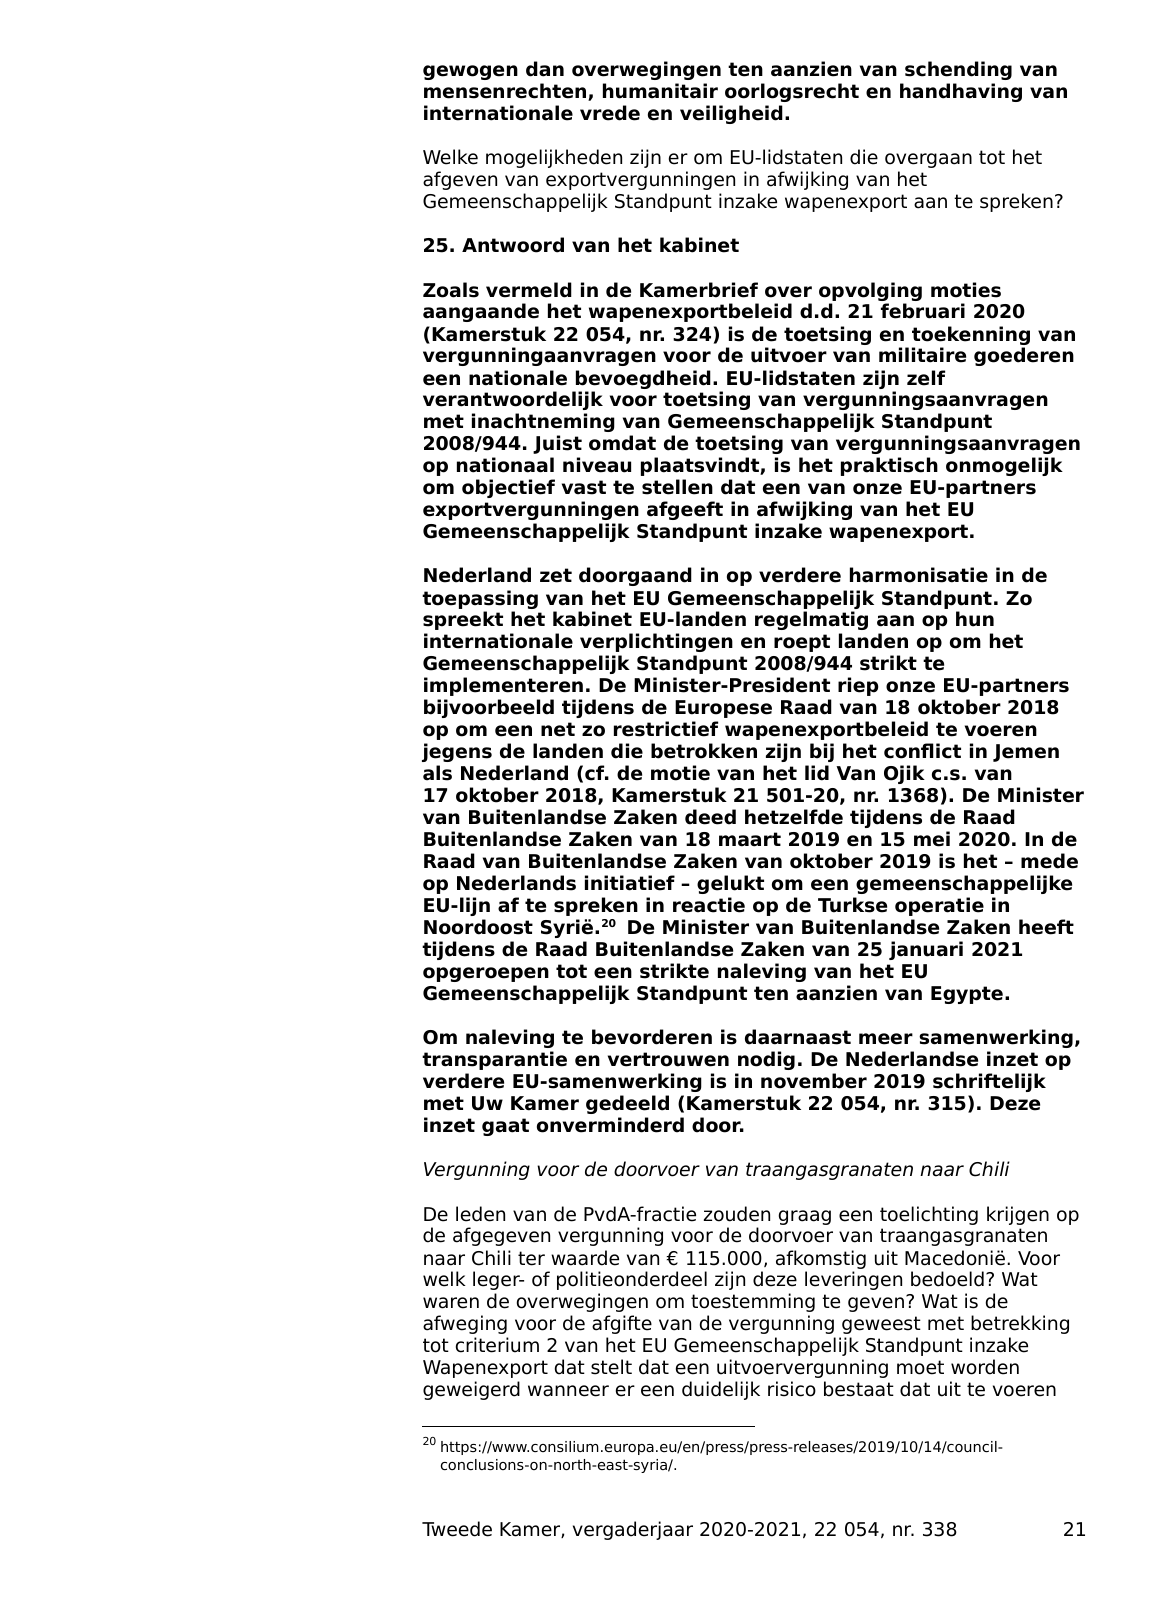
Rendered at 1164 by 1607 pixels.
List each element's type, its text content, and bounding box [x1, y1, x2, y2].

text Welke mogelijkheden zijn er om EU-lidstaten die overgaan tot het afgeven van exportvergunningen in afwijking van het Gemeenschappelijk Standpunt inzake wapenexport aan te spreken? [422, 147, 1087, 213]
text Nederland zet doorgaand in op verdere harmonisatie in de toepassing van het EU Gemeenschappelijk Standpunt. Zo spreekt het kabinet EU-landen regelmatig aan op hun internationale verplichtingen en roept landen op om het Gemeenschappelijk Standpunt 2008/944 strikt te implementeren. De Minister-President riep onze EU-partners bijvoorbeeld tijdens de Europese Raad van 18 oktober 2018 op om een net zo restrictief wapenexportbeleid te voeren jegens de landen die betrokken zijn bij het conflict in Jemen als Nederland (cf. de motie van het lid Van Ojik c.s. van 17 oktober 2018, Kamerstuk 21 501-20, nr. 1368). De Minister van Buitenlandse Zaken deed hetzelfde tijdens de Raad Buitenlandse Zaken van 18 maart 2019 en 15 mei 2020. In de Raad van Buitenlandse Zaken van oktober 2019 is het – mede op Nederlands initiatief – gelukt om een gemeenschappelijke EU-lijn af te spreken in reactie op de Turkse operatie in Noordoost Syrië. De Minister van Buitenlandse Zaken heeft tijdens de Raad Buitenlandse Zaken van 25 januari 2021 opgeroepen tot een strikte naleving van het EU Gemeenschappelijk Standpunt ten aanzien van Egypte. [422, 565, 1087, 1005]
text https://www.consilium.europa.eu/en/press/press-releases/2019/10/14/council-conclusions-on-north-east-syria/. [422, 1435, 1087, 1474]
text De leden van de PvdA-fractie zouden graag een toelichting krijgen op de afgegeven vergunning voor de doorvoer van traangasgranaten naar Chili ter waarde van € 115.000, afkomstig uit Macedonië. Voor welk leger- of politieonderdeel zijn deze leveringen bedoeld? Wat waren de overwegingen om toestemming te geven? Wat is de afweging voor de afgifte van de vergunning geweest met betrekking tot criterium 2 van het EU Gemeenschappelijk Standpunt inzake Wapenexport dat stelt dat een uitvoervergunning moet worden geweigerd wanneer er een duidelijk risico bestaat dat uit te voeren [422, 1203, 1087, 1401]
subtitle Vergunning voor de doorvoer van traangasgranaten naar Chili [422, 1159, 1087, 1181]
text gewogen dan overwegingen ten aanzien van schending van mensenrechten, humanitair oorlogsrecht en handhaving van internationale vrede en veiligheid. [422, 59, 1087, 125]
subtitle 25. Antwoord van het kabinet [422, 235, 1087, 257]
text Om naleving te bevorderen is daarnaast meer samenwerking, transparantie en vertrouwen nodig. De Nederlandse inzet op verdere EU-samenwerking is in november 2019 schriftelijk met Uw Kamer gedeeld (Kamerstuk 22 054, nr. 315). Deze inzet gaat onverminderd door. [422, 1027, 1087, 1137]
text Zoals vermeld in de Kamerbrief over opvolging moties aangaande het wapenexportbeleid d.d. 21 februari 2020 (Kamerstuk 22 054, nr. 324) is de toetsing en toekenning van vergunningaanvragen voor de uitvoer van militaire goederen een nationale bevoegdheid. EU-lidstaten zijn zelf verantwoordelijk voor toetsing van vergunningsaanvragen met inachtneming van Gemeenschappelijk Standpunt 2008/944. Juist omdat de toetsing van vergunningsaanvragen op nationaal niveau plaatsvindt, is het praktisch onmogelijk om objectief vast te stellen dat een van onze EU-partners exportvergunningen afgeeft in afwijking van het EU Gemeenschappelijk Standpunt inzake wapenexport. [422, 279, 1087, 543]
